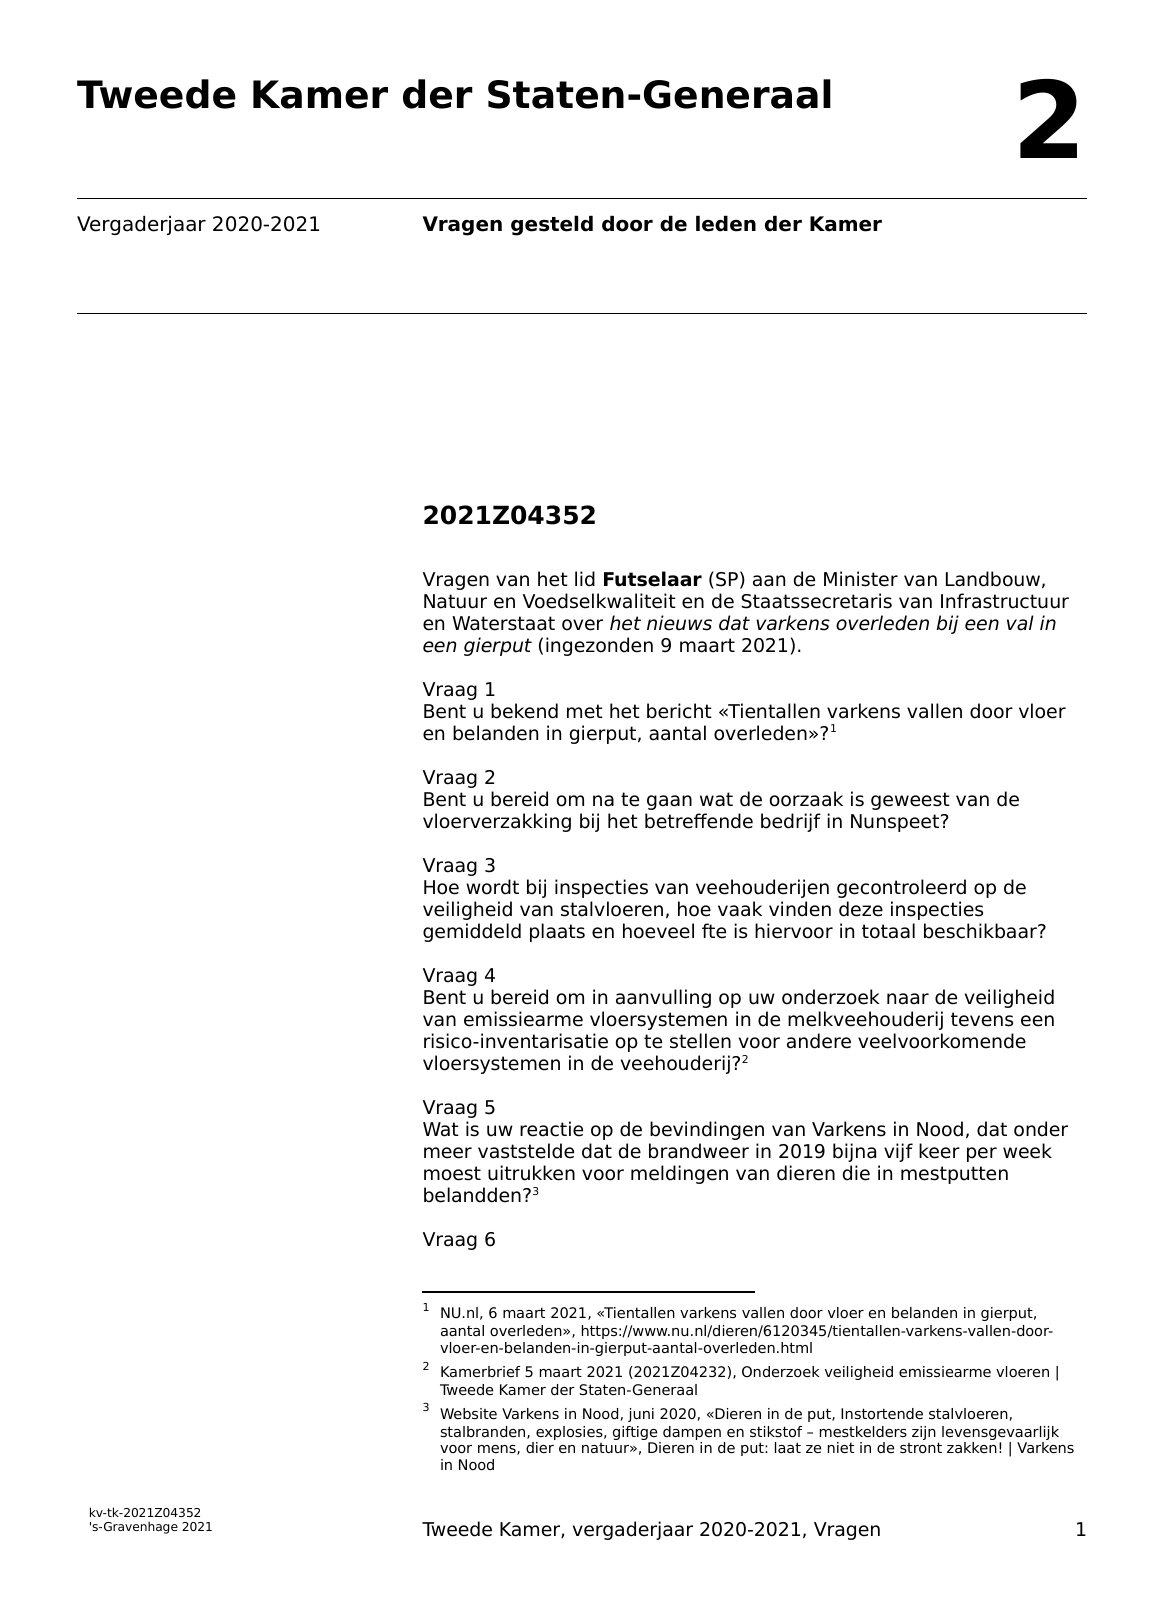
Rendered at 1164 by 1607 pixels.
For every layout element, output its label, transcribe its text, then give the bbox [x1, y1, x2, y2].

text Wat is uw reactie op de bevindingen van Varkens in Nood, dat onder meer vaststelde dat de brandweer in 2019 bijna vijf keer per week moest uitrukken voor meldingen van dieren die in mestputten belandden? [422, 1119, 1087, 1207]
text Kamerbrief 5 maart 2021 (2021Z04232), Onderzoek veiligheid emissiearme vloeren | Tweede Kamer der Staten-Generaal [422, 1360, 1087, 1399]
text Bent u bereid om in aanvulling op uw onderzoek naar de veiligheid van emissiearme vloersystemen in de melkveehouderij tevens een risico-inventarisatie op te stellen voor andere veelvoorkomende vloersystemen in de veehouderij? [422, 987, 1087, 1075]
table_cell Vergaderjaar 2020-2021 [77, 199, 422, 313]
text Vraag 2 [422, 767, 1087, 789]
text 2021Z04352 [422, 501, 1087, 531]
text Vragen van het lid Futselaar (SP) aan de Minister van Landbouw, Natuur en Voedselkwaliteit en de Staatssecretaris van Infrastructuur en Waterstaat over het nieuws dat varkens overleden bij een val in een gierput (ingezonden 9 maart 2021). [422, 569, 1087, 657]
table_cell Vragen gesteld door de leden der Kamer [422, 199, 1087, 313]
text Vraag 1 [422, 679, 1087, 701]
text Hoe wordt bij inspecties van veehouderijen gecontroleerd op de veiligheid van stalvloeren, hoe vaak vinden deze inspecties gemiddeld plaats en hoeveel fte is hiervoor in totaal beschikbaar? [422, 877, 1087, 943]
text Vraag 5 [422, 1097, 1087, 1119]
text Vraag 6 [422, 1229, 1087, 1251]
table_header 2 [886, 59, 1087, 198]
text kv-tk-2021Z04352 [88, 1506, 323, 1520]
text Vraag 3 [422, 855, 1087, 877]
text Bent u bereid om na te gaan wat de oorzaak is geweest van de vloerverzakking bij het betreffende bedrijf in Nunspeet? [422, 789, 1087, 833]
table_header Tweede Kamer der Staten-Generaal [77, 59, 886, 198]
text Bent u bekend met het bericht «Tientallen varkens vallen door vloer en belanden in gierput, aantal overleden»? [422, 701, 1087, 745]
text 's-Gravenhage 2021 [88, 1520, 323, 1534]
text Vraag 4 [422, 965, 1087, 987]
text NU.nl, 6 maart 2021, «Tientallen varkens vallen door vloer en belanden in gierput, aantal overleden», https://www.nu.nl/dieren/6120345/tientallen-varkens-vallen-door-vloer-en-belanden-in-gierput-aantal-overleden.html [422, 1301, 1087, 1357]
text Website Varkens in Nood, juni 2020, «Dieren in de put, Instortende stalvloeren, stalbranden, explosies, giftige dampen en stikstof – mestkelders zijn levensgevaarlijk voor mens, dier en natuur», Dieren in de put: laat ze niet in de stront zakken! | Varkens in Nood [422, 1402, 1087, 1474]
